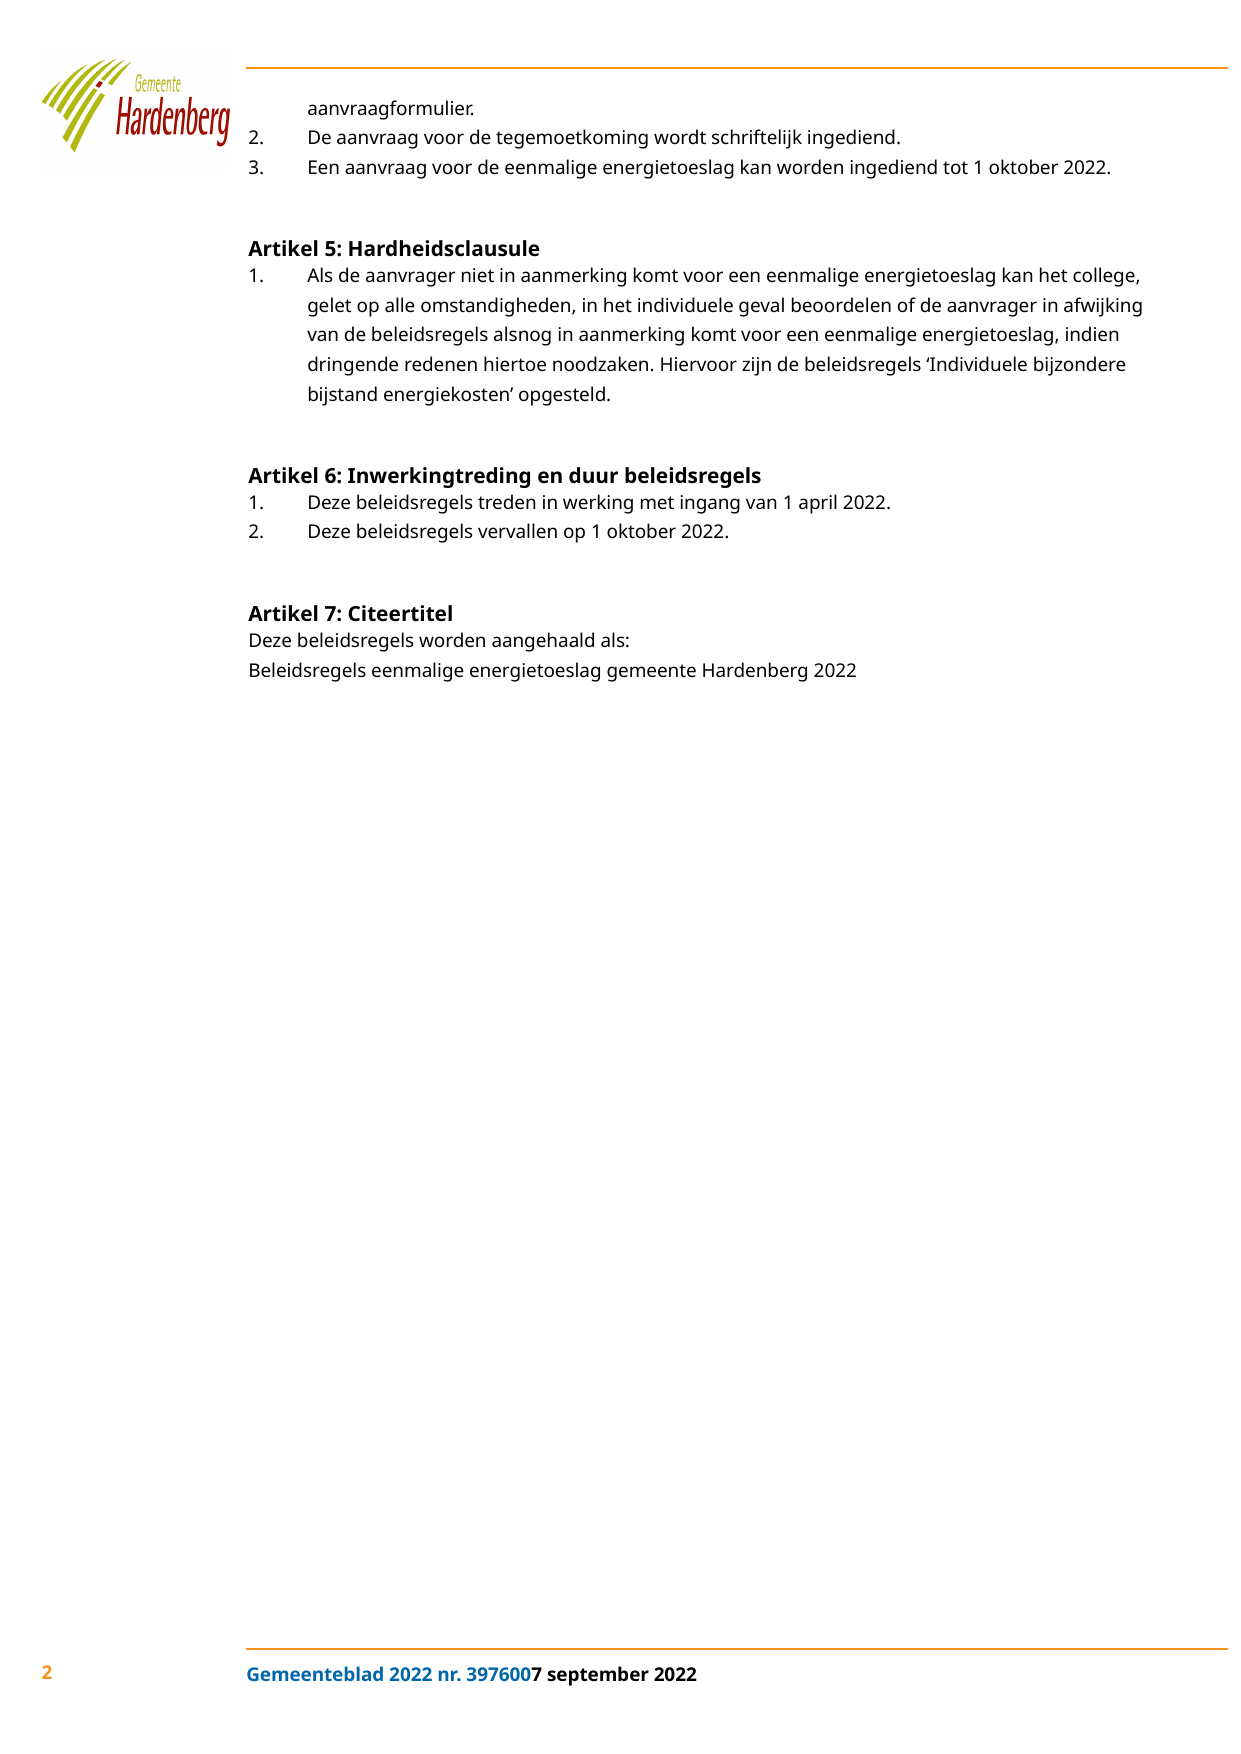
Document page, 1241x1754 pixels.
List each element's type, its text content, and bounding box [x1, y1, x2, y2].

picture [41, 47, 231, 172]
text Beleidsregels eenmalige energietoeslag gemeente Hardenberg 2022 [248, 657, 1152, 682]
text Artikel 7: Citeertitel [248, 599, 1152, 627]
list Deze beleidsregels vervallen op 1 oktober 2022. [248, 519, 1152, 544]
list aanvraagformulier. [248, 95, 1152, 121]
list De aanvraag voor de tegemoetkoming wordt schriftelijk ingediend. [248, 124, 1152, 150]
list Deze beleidsregels treden in werking met ingang van 1 april 2022. [248, 489, 1152, 515]
list Een aanvraag voor de eenmalige energietoeslag kan worden ingediend tot 1 oktober 2022. [248, 154, 1152, 180]
text Artikel 5: Hardheidsclausule [248, 234, 1152, 262]
list Als de aanvrager niet in aanmerking komt voor een eenmalige energietoeslag kan het college, gelet op alle omstandigheden, in het individuele geval beoordelen of de aanvrager in afwijking van de beleidsregels alsnog in aanmerking komt voor een eenmalige energietoeslag, indien dringende redenen hiertoe noodzaken. Hiervoor zijn de beleidsregels ‘Individuele bijzondere bijstand energiekosten’ opgesteld. [248, 262, 1152, 406]
text Artikel 6: Inwerkingtreding en duur beleidsregels [248, 461, 1152, 489]
text Deze beleidsregels worden aangehaald als: [248, 627, 1152, 653]
